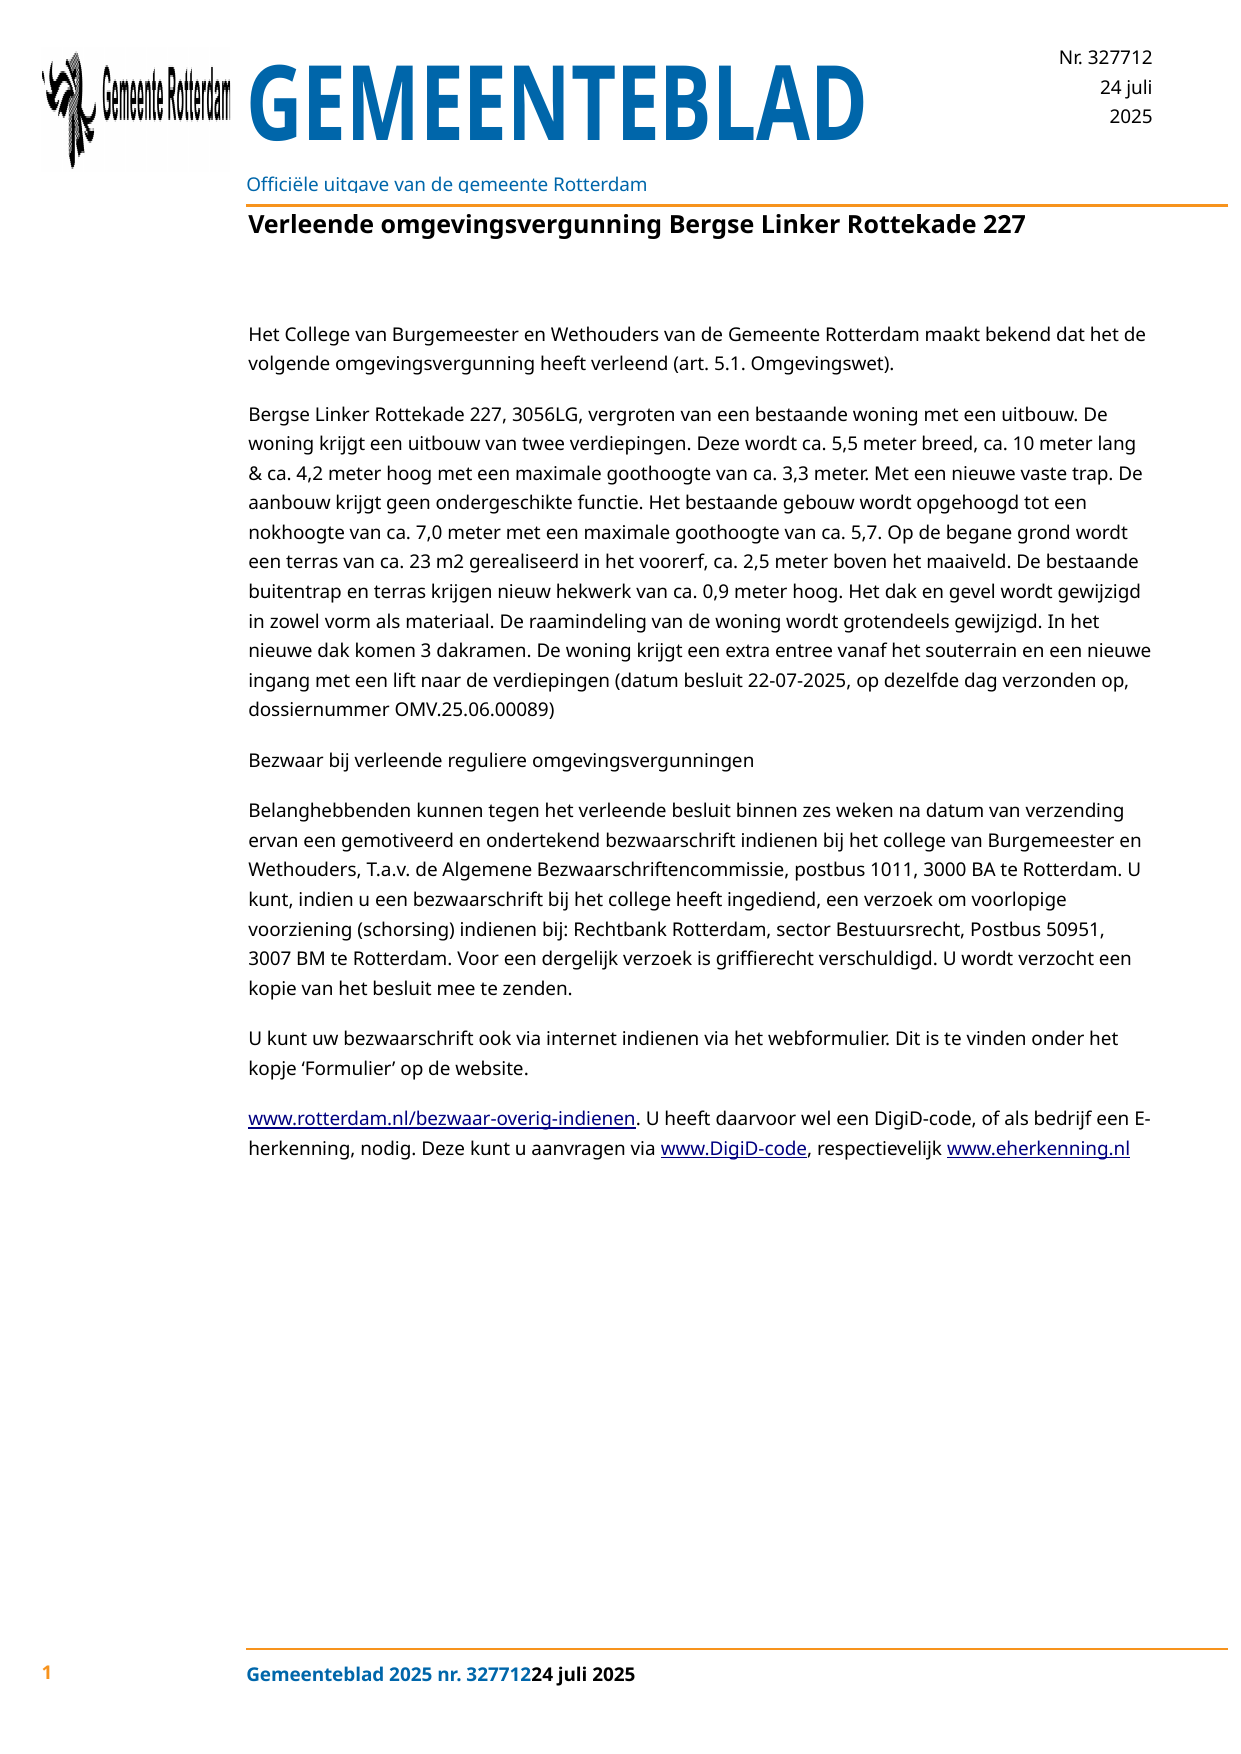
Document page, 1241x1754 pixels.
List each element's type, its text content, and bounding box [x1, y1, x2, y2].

text Bezwaar bij verleende reguliere omgevingsvergunningen [248, 747, 1152, 773]
text Het College van Burgemeester en Wethouders van de Gemeente Rotterdam maakt bekend dat het de volgende omgevingsvergunning heeft verleend (art. 5.1. Omgevingswet). [248, 321, 1152, 376]
text Verleende omgevingsvergunning Bergse Linker Rottekade 227 [248, 207, 1152, 241]
text Bergse Linker Rottekade 227, 3056LG, vergroten van een bestaande woning met een uitbouw. De woning krijgt een uitbouw van twee verdiepingen. Deze wordt ca. 5,5 meter breed, ca. 10 meter lang & ca. 4,2 meter hoog met een maximale goothoogte van ca. 3,3 meter. Met een nieuwe vaste trap. De aanbouw krijgt geen ondergeschikte functie. Het bestaande gebouw wordt opgehoogd tot een nokhoogte van ca. 7,0 meter met een maximale goothoogte van ca. 5,7. Op de begane grond wordt een terras van ca. 23 m2 gerealiseerd in het voorerf, ca. 2,5 meter boven het maaiveld. De bestaande buitentrap en terras krijgen nieuw hekwerk van ca. 0,9 meter hoog. Het dak en gevel wordt gewijzigd in zowel vorm als materiaal. De raamindeling van de woning wordt grotendeels gewijzigd. In het nieuwe dak komen 3 dakramen. De woning krijgt een extra entree vanaf het souterrain en een nieuwe ingang met een lift naar de verdiepingen (datum besluit 22-07-2025, op dezelfde dag verzonden op, dossiernummer OMV.25.06.00089) [248, 401, 1152, 722]
text Belanghebbenden kunnen tegen het verleende besluit binnen zes weken na datum van verzending ervan een gemotiveerd en ondertekend bezwaarschrift indienen bij het college van Burgemeester en Wethouders, T.a.v. de Algemene Bezwaarschriftencommissie, postbus 1011, 3000 BA te Rotterdam. U kunt, indien u een bezwaarschrift bij het college heeft ingediend, een verzoek om voorlopige voorziening (schorsing) indienen bij: Rechtbank Rotterdam, sector Bestuursrecht, Postbus 50951, 3007 BM te Rotterdam. Voor een dergelijk verzoek is griffierecht verschuldigd. U wordt verzocht een kopie van het besluit mee te zenden. [248, 797, 1152, 1001]
text U kunt uw bezwaarschrift ook via internet indienen via het webformulier. Dit is te vinden onder het kopje ‘Formulier’ op de website. [248, 1025, 1152, 1081]
picture [41, 47, 231, 172]
text www.rotterdam.nl/bezwaar-overig-indienen. U heeft daarvoor wel een DigiD-code, of als bedrijf een E-herkenning, nodig. Deze kunt u aanvragen via www.DigiD-code, respectievelijk www.eherkenning.nl [248, 1105, 1152, 1161]
